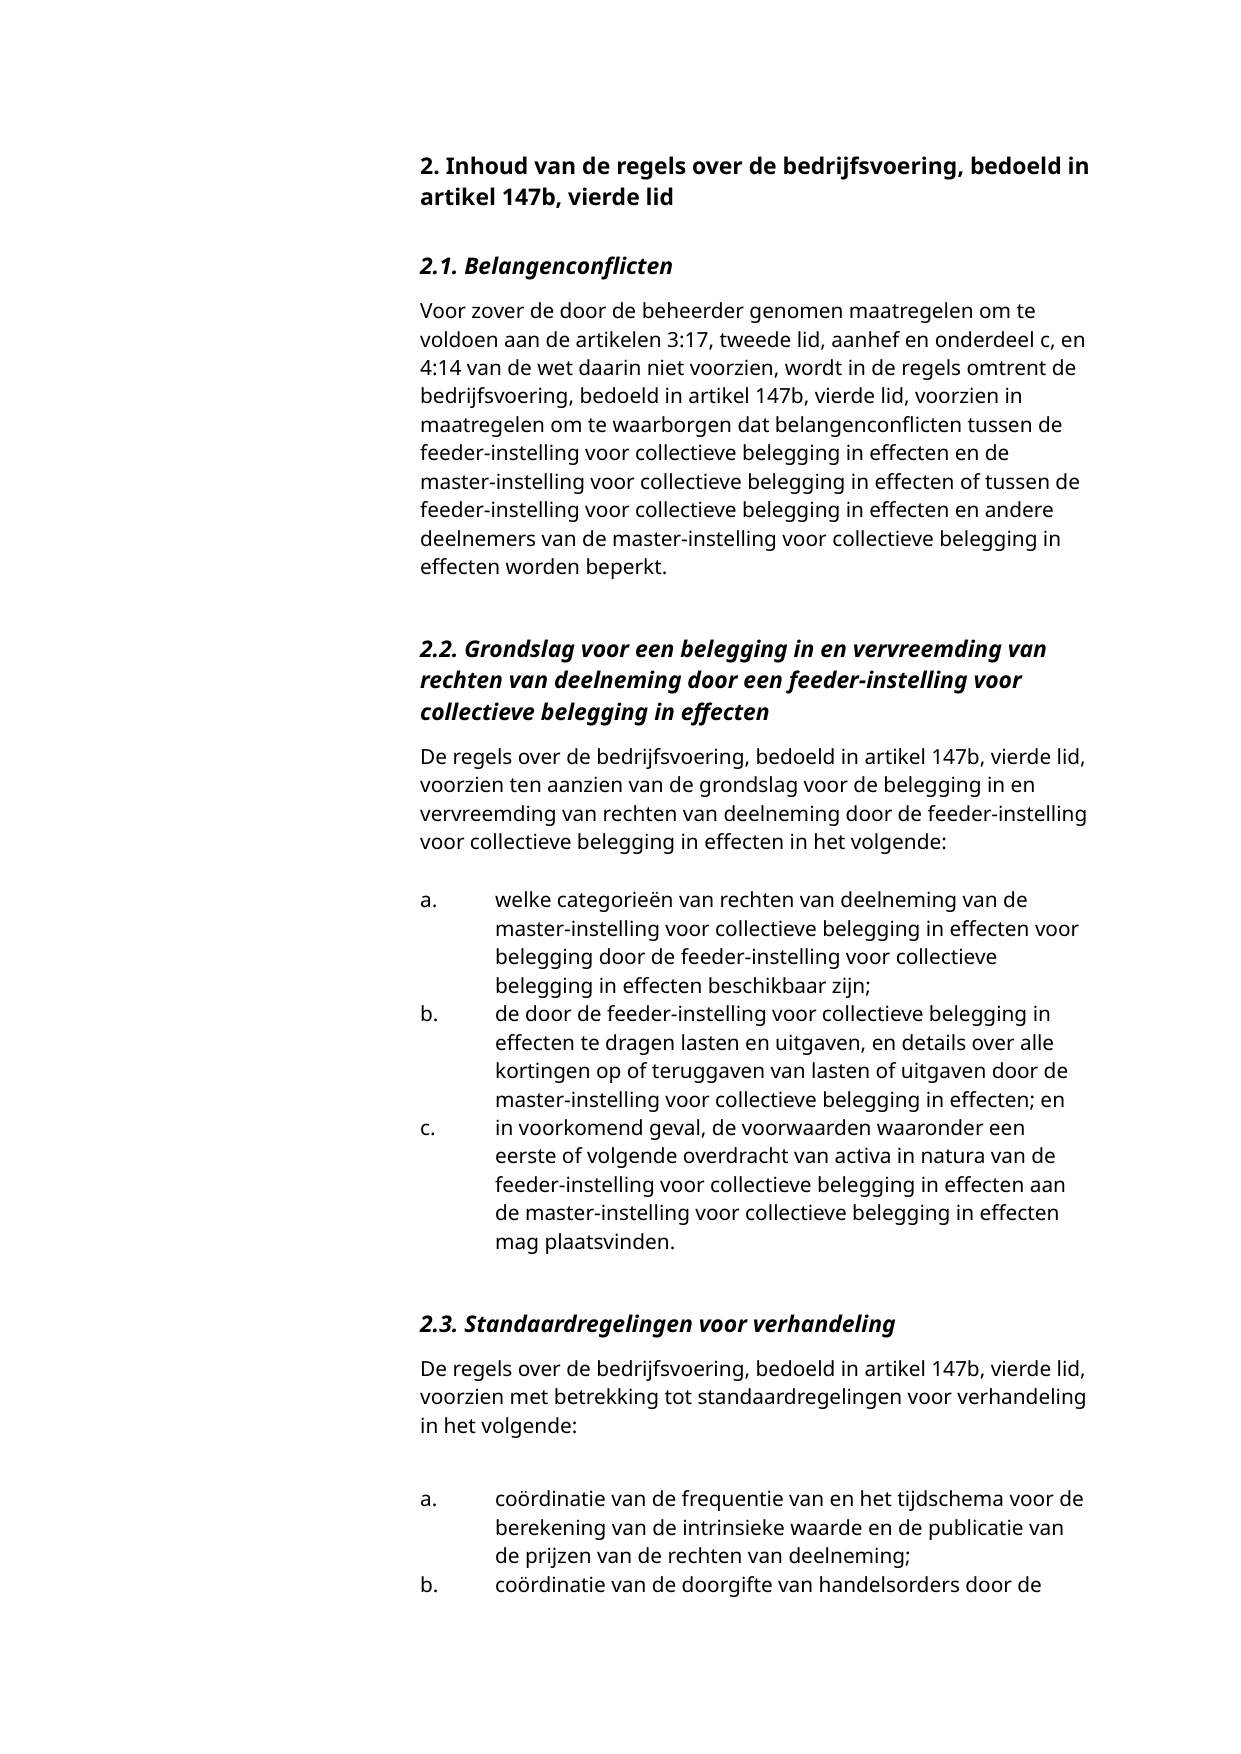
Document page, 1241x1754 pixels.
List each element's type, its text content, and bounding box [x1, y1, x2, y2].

subtitle 2.3. Standaardregelingen voor verhandeling [420, 1308, 1090, 1339]
text De regels over de bedrijfsvoering, bedoeld in artikel 147b, vierde lid, voorzien met betrekking tot standaardregelingen voor verhandeling in het volgende: [420, 1354, 1090, 1439]
list in voorkomend geval, de voorwaarden waaronder een eerste of volgende overdracht van activa in natura van de feeder-instelling voor collectieve belegging in effecten aan de master-instelling voor collectieve belegging in effecten mag plaatsvinden. [420, 1113, 1090, 1255]
list coördinatie van de doorgifte van handelsorders door de [420, 1570, 1090, 1598]
subtitle 2. Inhoud van de regels over de bedrijfsvoering, bedoeld in artikel 147b, vierde lid [420, 150, 1090, 212]
subtitle 2.2. Grondslag voor een belegging in en vervreemding van rechten van deelneming door een feeder-instelling voor collectieve belegging in effecten [420, 633, 1090, 727]
text De regels over de bedrijfsvoering, bedoeld in artikel 147b, vierde lid, voorzien ten aanzien van de grondslag voor de belegging in en vervreemding van rechten van deelneming door de feeder-instelling voor collectieve belegging in effecten in het volgende: [420, 742, 1090, 856]
list de door de feeder-instelling voor collectieve belegging in effecten te dragen lasten en uitgaven, en details over alle kortingen op of teruggaven van lasten of uitgaven door de master-instelling voor collectieve belegging in effecten; en [420, 999, 1090, 1113]
subtitle 2.1. Belangenconflicten [420, 250, 1090, 281]
text Voor zover de door de beheerder genomen maatregelen om te voldoen aan de artikelen 3:17, tweede lid, aanhef en onderdeel c, en 4:14 van de wet daarin niet voorzien, wordt in de regels omtrent de bedrijfsvoering, bedoeld in artikel 147b, vierde lid, voorzien in maatregelen om te waarborgen dat belangenconflicten tussen de feeder-instelling voor collectieve belegging in effecten en de master-instelling voor collectieve belegging in effecten of tussen de feeder-instelling voor collectieve belegging in effecten en andere deelnemers van de master-instelling voor collectieve belegging in effecten worden beperkt. [420, 296, 1090, 581]
list coördinatie van de frequentie van en het tijdschema voor de berekening van de intrinsieke waarde en de publicatie van de prijzen van de rechten van deelneming; [420, 1484, 1090, 1570]
list welke categorieën van rechten van deelneming van de master-instelling voor collectieve belegging in effecten voor belegging door de feeder-instelling voor collectieve belegging in effecten beschikbaar zijn; [420, 886, 1090, 999]
